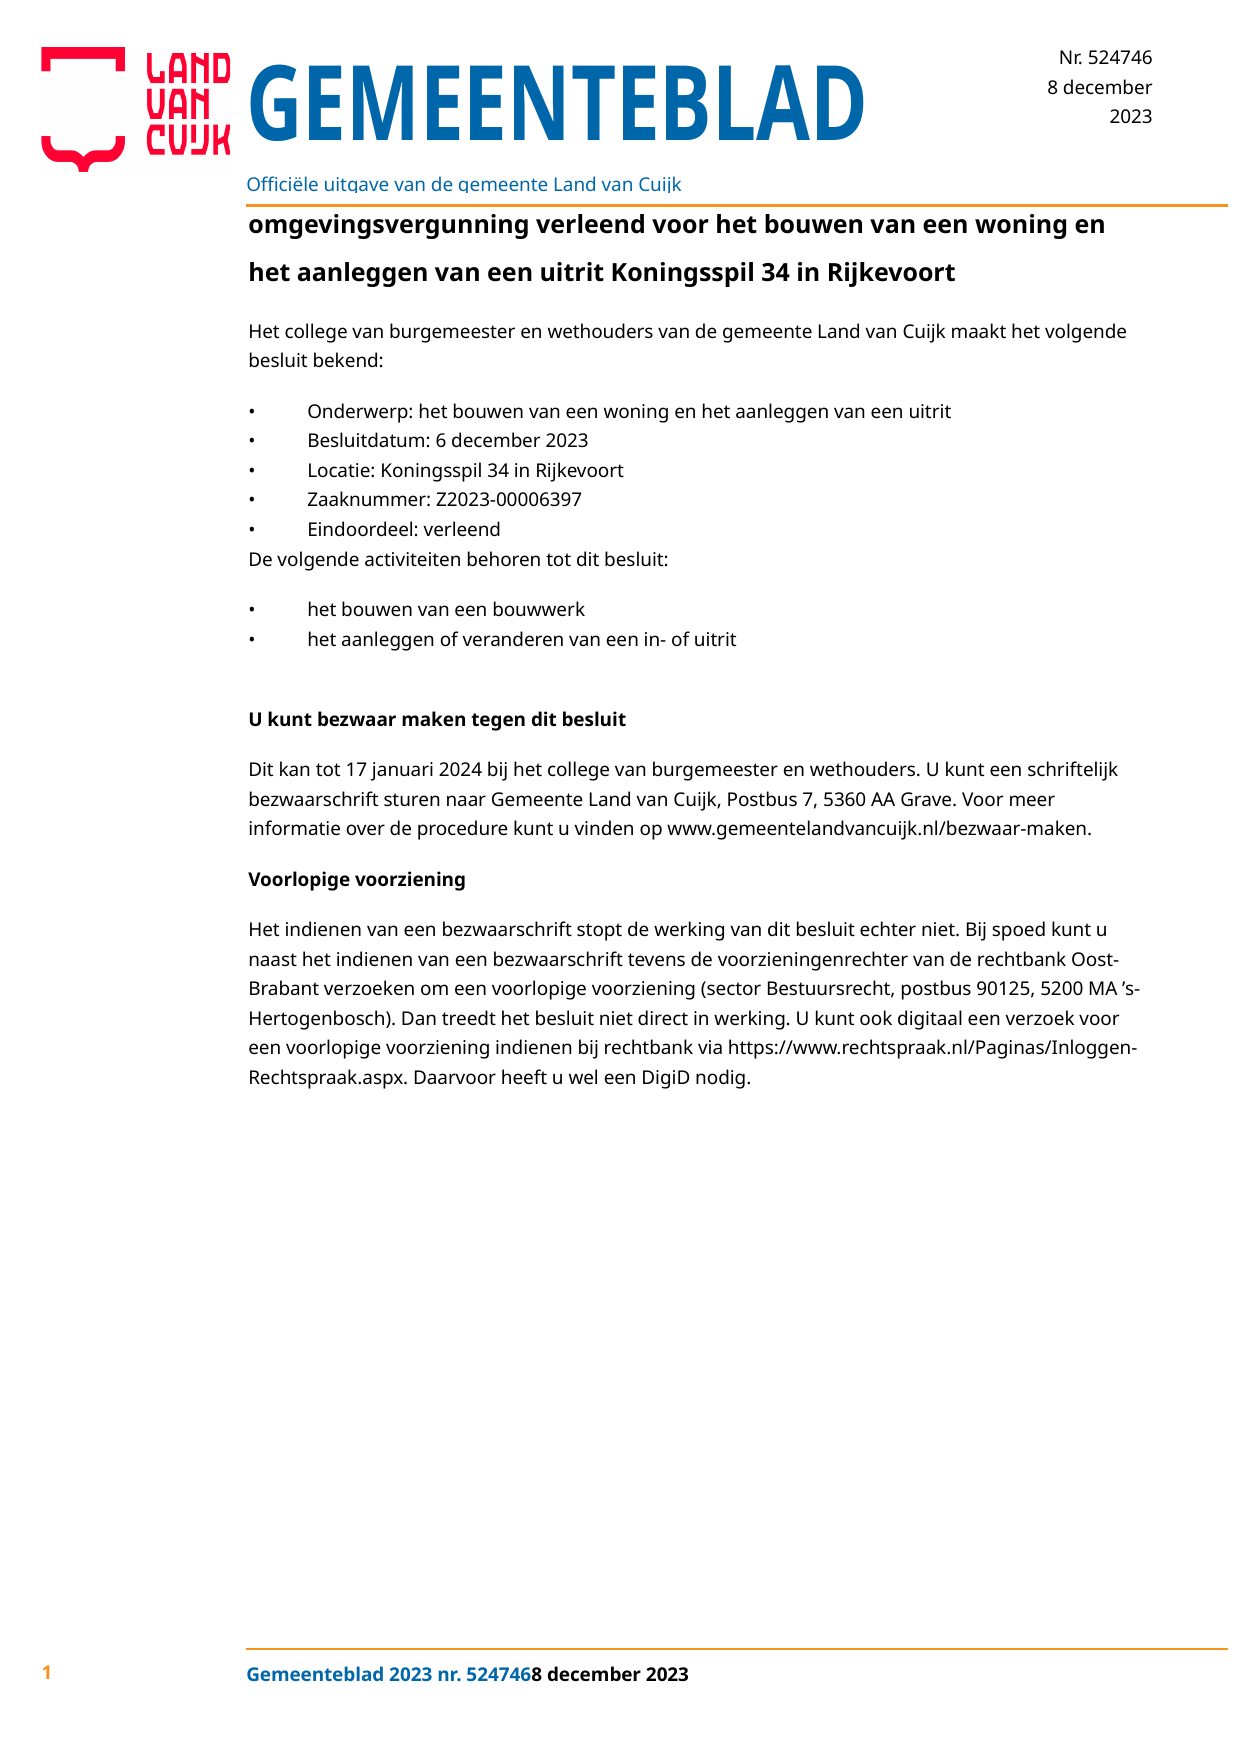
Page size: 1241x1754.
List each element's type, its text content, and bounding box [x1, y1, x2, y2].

list het aanleggen of veranderen van een in- of uitrit [248, 626, 1152, 652]
list het bouwen van een bouwwerk [248, 596, 1152, 622]
text omgevingsvergunning verleend voor het bouwen van een woning en het aanleggen van een uitrit Koningsspil 34 in Rijkevoort [248, 207, 1152, 288]
list Locatie: Koningsspil 34 in Rijkevoort [248, 457, 1152, 483]
list Onderwerp: het bouwen van een woning en het aanleggen van een uitrit [248, 398, 1152, 424]
text Het college van burgemeester en wethouders van de gemeente Land van Cuijk maakt het volgende besluit bekend: [248, 318, 1152, 373]
list Eindoordeel: verleend [248, 516, 1152, 542]
list Zaaknummer: Z2023-00006397 [248, 487, 1152, 512]
text Voorlopige voorziening [248, 866, 1152, 892]
list Besluitdatum: 6 december 2023 [248, 427, 1152, 453]
text De volgende activiteiten behoren tot dit besluit: [248, 546, 1152, 572]
text U kunt bezwaar maken tegen dit besluit [248, 706, 1152, 732]
text Het indienen van een bezwaarschrift stopt de werking van dit besluit echter niet. Bij spoed kunt u naast het indienen van een bezwaarschrift tevens de voorzieningenrechter van de rechtbank Oost-Brabant verzoeken om een voorlopige voorziening (sector Bestuursrecht, postbus 90125, 5200 MA ’s-Hertogenbosch). Dan treedt het besluit niet direct in werking. U kunt ook digitaal een verzoek voor een voorlopige voorziening indienen bij rechtbank via https://www.rechtspraak.nl/Paginas/Inloggen-Rechtspraak.aspx. Daarvoor heeft u wel een DigiD nodig. [248, 916, 1152, 1090]
picture [41, 47, 231, 172]
text Dit kan tot 17 januari 2024 bij het college van burgemeester en wethouders. U kunt een schriftelijk bezwaarschrift sturen naar Gemeente Land van Cuijk, Postbus 7, 5360 AA Grave. Voor meer informatie over de procedure kunt u vinden op www.gemeentelandvancuijk.nl/bezwaar-maken. [248, 756, 1152, 841]
